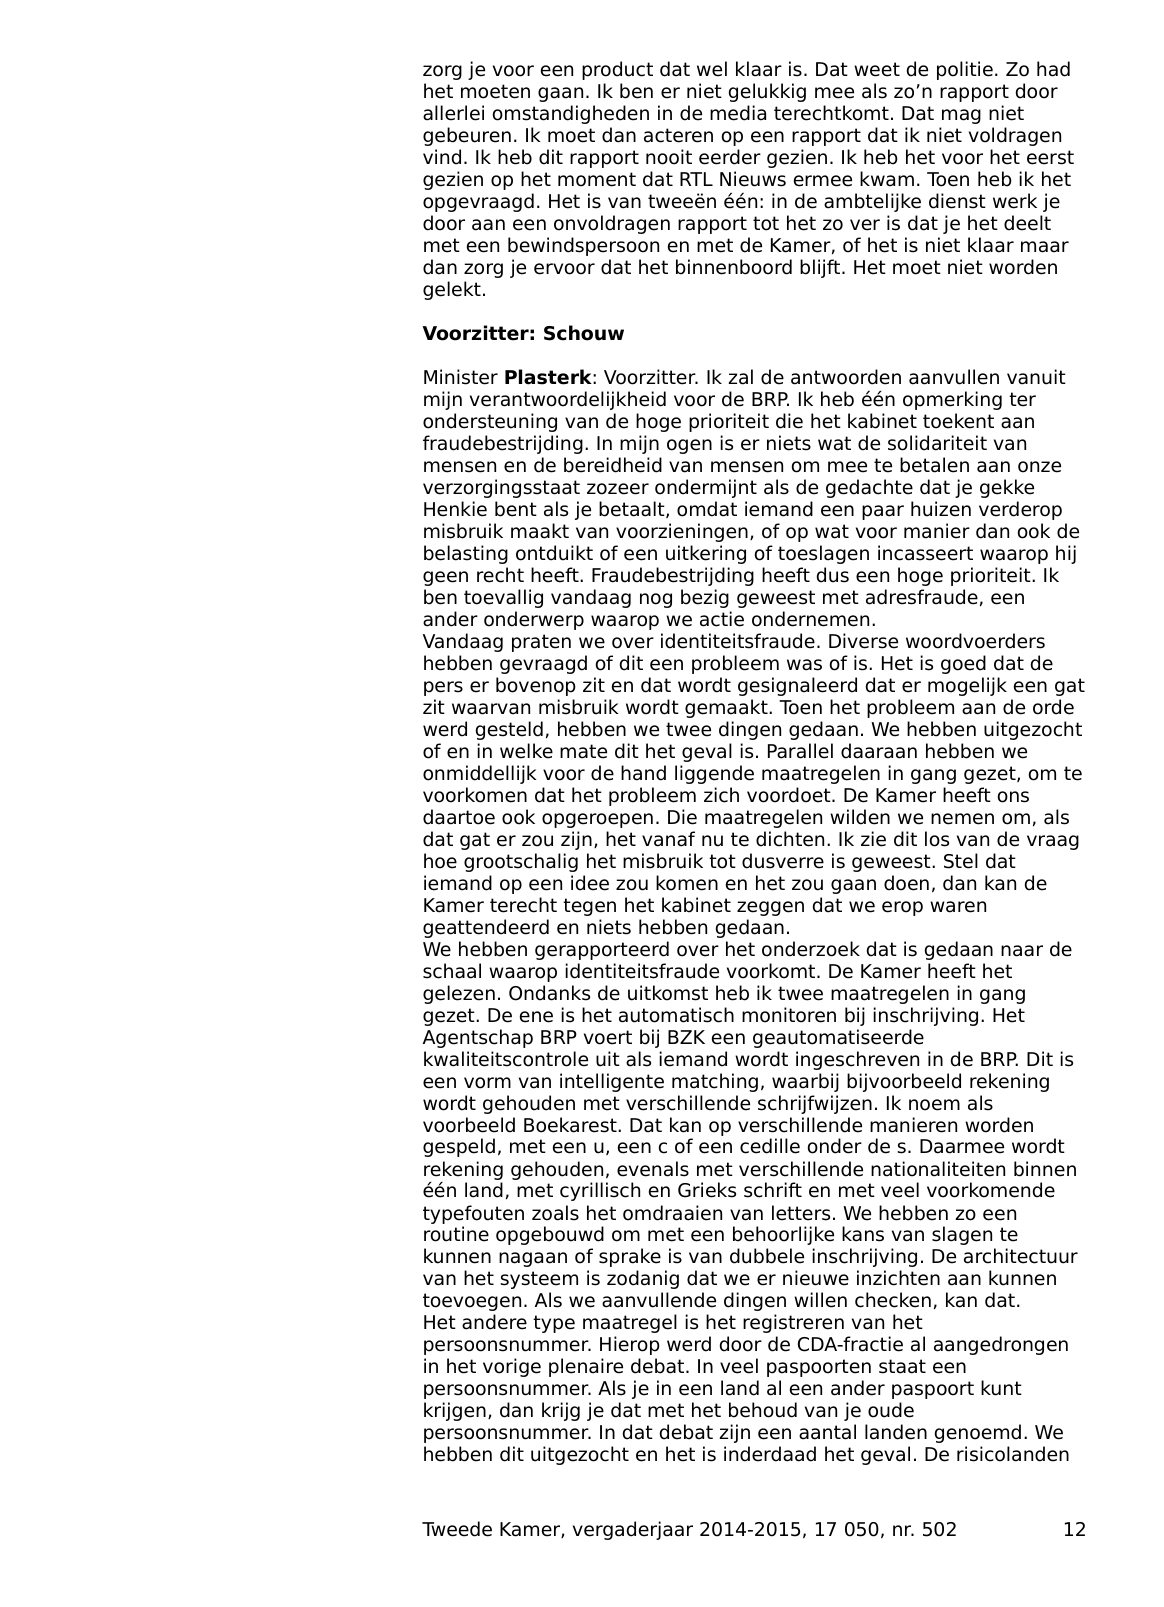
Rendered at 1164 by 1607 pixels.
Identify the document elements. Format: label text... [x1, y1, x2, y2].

text Het andere type maatregel is het registreren van het persoonsnummer. Hierop werd door de CDA-fractie al aangedrongen in het vorige plenaire debat. In veel paspoorten staat een persoonsnummer. Als je in een land al een ander paspoort kunt krijgen, dan krijg je dat met het behoud van je oude persoonsnummer. In dat debat zijn een aantal landen genoemd. We hebben dit uitgezocht en het is inderdaad het geval. De risicolanden [422, 1312, 1087, 1466]
text Minister Plasterk: Voorzitter. Ik zal de antwoorden aanvullen vanuit mijn verantwoordelijkheid voor de BRP. Ik heb één opmerking ter ondersteuning van de hoge prioriteit die het kabinet toekent aan fraudebestrijding. In mijn ogen is er niets wat de solidariteit van mensen en de bereidheid van mensen om mee te betalen aan onze verzorgingsstaat zozeer ondermijnt als de gedachte dat je gekke Henkie bent als je betaalt, omdat iemand een paar huizen verderop misbruik maakt van voorzieningen, of op wat voor manier dan ook de belasting ontduikt of een uitkering of toeslagen incasseert waarop hij geen recht heeft. Fraudebestrijding heeft dus een hoge prioriteit. Ik ben toevallig vandaag nog bezig geweest met adresfraude, een ander onderwerp waarop we actie ondernemen. [422, 367, 1087, 631]
text We hebben gerapporteerd over het onderzoek dat is gedaan naar de schaal waarop identiteitsfraude voorkomt. De Kamer heeft het gelezen. Ondanks de uitkomst heb ik twee maatregelen in gang gezet. De ene is het automatisch monitoren bij inschrijving. Het Agentschap BRP voert bij BZK een geautomatiseerde kwaliteitscontrole uit als iemand wordt ingeschreven in de BRP. Dit is een vorm van intelligente matching, waarbij bijvoorbeeld rekening wordt gehouden met verschillende schrijfwijzen. Ik noem als voorbeeld Boekarest. Dat kan op verschillende manieren worden gespeld, met een u, een c of een cedille onder de s. Daarmee wordt rekening gehouden, evenals met verschillende nationaliteiten binnen één land, met cyrillisch en Grieks schrift en met veel voorkomende typefouten zoals het omdraaien van letters. We hebben zo een routine opgebouwd om met een behoorlijke kans van slagen te kunnen nagaan of sprake is van dubbele inschrijving. De architectuur van het systeem is zodanig dat we er nieuwe inzichten aan kunnen toevoegen. Als we aanvullende dingen willen checken, kan dat. [422, 939, 1087, 1312]
text Vandaag praten we over identiteitsfraude. Diverse woordvoerders hebben gevraagd of dit een probleem was of is. Het is goed dat de pers er bovenop zit en dat wordt gesignaleerd dat er mogelijk een gat zit waarvan misbruik wordt gemaakt. Toen het probleem aan de orde werd gesteld, hebben we twee dingen gedaan. We hebben uitgezocht of en in welke mate dit het geval is. Parallel daaraan hebben we onmiddellijk voor de hand liggende maatregelen in gang gezet, om te voorkomen dat het probleem zich voordoet. De Kamer heeft ons daartoe ook opgeroepen. Die maatregelen wilden we nemen om, als dat gat er zou zijn, het vanaf nu te dichten. Ik zie dit los van de vraag hoe grootschalig het misbruik tot dusverre is geweest. Stel dat iemand op een idee zou komen en het zou gaan doen, dan kan de Kamer terecht tegen het kabinet zeggen dat we erop waren geattendeerd en niets hebben gedaan. [422, 631, 1087, 939]
subtitle Voorzitter: Schouw [422, 323, 1087, 345]
text zorg je voor een product dat wel klaar is. Dat weet de politie. Zo had het moeten gaan. Ik ben er niet gelukkig mee als zo’n rapport door allerlei omstandigheden in de media terechtkomt. Dat mag niet gebeuren. Ik moet dan acteren op een rapport dat ik niet voldragen vind. Ik heb dit rapport nooit eerder gezien. Ik heb het voor het eerst gezien op het moment dat RTL Nieuws ermee kwam. Toen heb ik het opgevraagd. Het is van tweeën één: in de ambtelijke dienst werk je door aan een onvoldragen rapport tot het zo ver is dat je het deelt met een bewindspersoon en met de Kamer, of het is niet klaar maar dan zorg je ervoor dat het binnenboord blijft. Het moet niet worden gelekt. [422, 59, 1087, 301]
